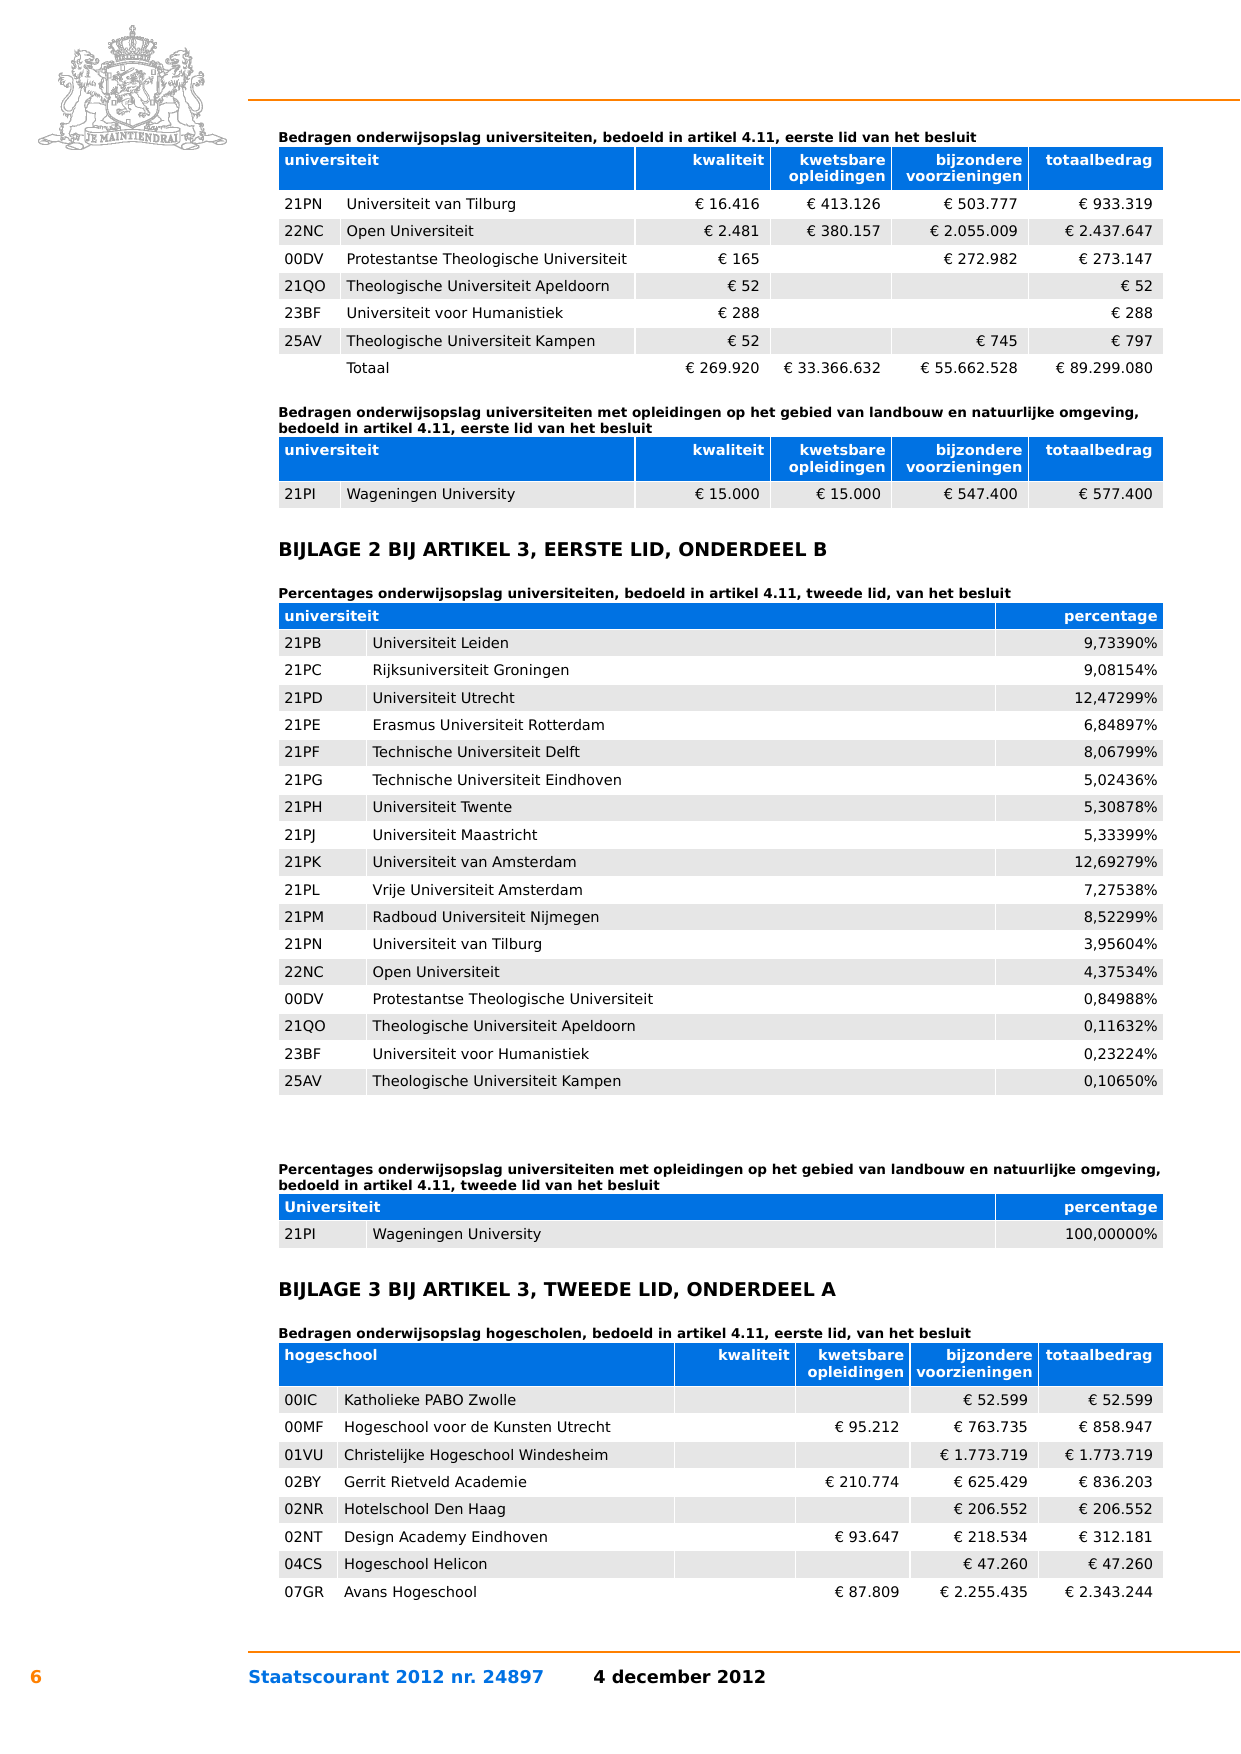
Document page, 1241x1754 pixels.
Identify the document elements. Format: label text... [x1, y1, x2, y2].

subtitle BIJLAGE 2 BIJ ARTIKEL 3, EERSTE LID, ONDERDEEL B [278, 539, 1163, 561]
table_cell € 547.400 [892, 482, 1028, 508]
table_cell universiteit [279, 147, 634, 190]
table_cell [771, 328, 891, 354]
table_cell € 52 [636, 273, 770, 299]
table_cell 21PB [279, 630, 366, 656]
table_cell 0,23224% [996, 1041, 1163, 1067]
table_cell 00DV [279, 986, 366, 1013]
table_cell totaalbedrag [1029, 437, 1163, 481]
table_cell Erasmus Universiteit Rotterdam [367, 712, 995, 739]
table_cell Design Academy Eindhoven [338, 1524, 674, 1550]
table_cell 21PE [279, 712, 366, 739]
table_cell 21PD [279, 685, 366, 711]
table_cell percentage [996, 1194, 1163, 1220]
table_cell 0,84988% [996, 986, 1163, 1013]
table_cell 4,37534% [996, 959, 1163, 985]
table_cell 21PH [279, 795, 366, 821]
table_cell € 269.920 [636, 355, 770, 382]
table_cell Technische Universiteit Delft [367, 740, 995, 766]
table_cell Avans Hogeschool [338, 1579, 674, 1605]
table_cell € 15.000 [771, 482, 891, 508]
table_cell totaalbedrag [1029, 147, 1163, 190]
table_cell € 2.481 [636, 219, 770, 245]
table_cell 23BF [279, 301, 340, 327]
table_header Bedragen onderwijsopslag universiteiten met opleidingen op het gebied van landbouw en natuurlijke omgeving, bedoeld in artikel 4.11, eerste lid van het besluit [278, 405, 1163, 436]
table_cell [675, 1551, 795, 1578]
table_cell Theologische Universiteit Kampen [367, 1069, 995, 1095]
table_cell Theologische Universiteit Apeldoorn [341, 273, 634, 299]
table_cell € 52 [636, 328, 770, 354]
table_cell € 797 [1029, 328, 1163, 354]
table_cell € 89.299.080 [1029, 355, 1163, 382]
table_cell 21PF [279, 740, 366, 766]
table_cell € 95.212 [796, 1414, 909, 1441]
table_cell 00IC [279, 1387, 337, 1413]
table_cell [771, 301, 891, 327]
table_cell 21PM [279, 904, 366, 930]
table_cell Hogeschool voor de Kunsten Utrecht [338, 1414, 674, 1441]
table_cell Hogeschool Helicon [338, 1551, 674, 1578]
table_cell € 272.982 [892, 246, 1028, 272]
picture [38, 25, 227, 150]
table_cell 21PI [279, 1221, 366, 1248]
table_cell 100,00000% [996, 1221, 1163, 1248]
table_cell € 2.343.244 [1039, 1579, 1163, 1605]
table_cell 21QO [279, 273, 340, 299]
table_cell € 1.773.719 [1039, 1442, 1163, 1468]
table_cell € 206.552 [911, 1497, 1038, 1523]
table_cell € 15.000 [636, 482, 770, 508]
table_cell € 380.157 [771, 219, 891, 245]
table_cell 5,02436% [996, 767, 1163, 793]
table_header Bedragen onderwijsopslag universiteiten, bedoeld in artikel 4.11, eerste lid van het besluit [278, 130, 1163, 146]
table_cell [796, 1497, 909, 1523]
table_cell € 836.203 [1039, 1469, 1163, 1496]
table_cell Technische Universiteit Eindhoven [367, 767, 995, 793]
table_cell 02NT [279, 1524, 337, 1550]
table_cell universiteit [279, 603, 995, 629]
table_cell [796, 1551, 909, 1578]
table_cell 22NC [279, 959, 366, 985]
table_cell € 288 [636, 301, 770, 327]
table_cell [675, 1387, 795, 1413]
table_cell 0,11632% [996, 1014, 1163, 1040]
table_cell € 218.534 [911, 1524, 1038, 1550]
table_cell Open Universiteit [367, 959, 995, 985]
table_cell Universiteit van Tilburg [367, 931, 995, 958]
table_cell bijzondere voorzieningen [892, 147, 1028, 190]
table_cell hogeschool [279, 1343, 674, 1386]
table_cell 8,52299% [996, 904, 1163, 930]
table_cell Radboud Universiteit Nijmegen [367, 904, 995, 930]
table_cell [279, 355, 340, 382]
table_cell 21QO [279, 1014, 366, 1040]
table_cell kwaliteit [636, 437, 770, 481]
table_cell Hotelschool Den Haag [338, 1497, 674, 1523]
table_cell 0,10650% [996, 1069, 1163, 1095]
table_cell € 2.055.009 [892, 219, 1028, 245]
table_cell [675, 1579, 795, 1605]
table_cell € 2.437.647 [1029, 219, 1163, 245]
table_cell Wageningen University [367, 1221, 995, 1248]
table_cell 9,73390% [996, 630, 1163, 656]
table_cell Vrije Universiteit Amsterdam [367, 877, 995, 903]
table_cell Wageningen University [341, 482, 634, 508]
table_cell € 2.255.435 [911, 1579, 1038, 1605]
table_cell Gerrit Rietveld Academie [338, 1469, 674, 1496]
table_cell 21PN [279, 931, 366, 958]
table_cell Katholieke PABO Zwolle [338, 1387, 674, 1413]
table_cell percentage [996, 603, 1163, 629]
table_cell Universiteit Maastricht [367, 822, 995, 848]
table_cell € 413.126 [771, 191, 891, 217]
table_header Percentages onderwijsopslag universiteiten met opleidingen op het gebied van landbouw en natuurlijke omgeving, bedoeld in artikel 4.11, tweede lid van het besluit [278, 1162, 1163, 1193]
table_cell Rijksuniversiteit Groningen [367, 658, 995, 684]
table_cell [675, 1497, 795, 1523]
table_cell kwaliteit [675, 1343, 795, 1386]
table_cell 21PK [279, 849, 366, 876]
table_cell 21PC [279, 658, 366, 684]
table_cell € 87.809 [796, 1579, 909, 1605]
table_cell € 93.647 [796, 1524, 909, 1550]
table_cell € 165 [636, 246, 770, 272]
table_cell Open Universiteit [341, 219, 634, 245]
table_cell Theologische Universiteit Apeldoorn [367, 1014, 995, 1040]
table_cell 5,30878% [996, 795, 1163, 821]
table_cell Universiteit van Amsterdam [367, 849, 995, 876]
table_cell Universiteit voor Humanistiek [341, 301, 634, 327]
table_cell 23BF [279, 1041, 366, 1067]
table_cell totaalbedrag [1039, 1343, 1163, 1386]
table_cell € 745 [892, 328, 1028, 354]
table_cell 9,08154% [996, 658, 1163, 684]
table_cell € 625.429 [911, 1469, 1038, 1496]
table_cell € 577.400 [1029, 482, 1163, 508]
table_cell Universiteit Twente [367, 795, 995, 821]
table_cell € 47.260 [1039, 1551, 1163, 1578]
table_cell € 33.366.632 [771, 355, 891, 382]
table_cell 6,84897% [996, 712, 1163, 739]
table_cell Universiteit Utrecht [367, 685, 995, 711]
table_cell € 858.947 [1039, 1414, 1163, 1441]
table_cell 12,69279% [996, 849, 1163, 876]
table_cell 21PJ [279, 822, 366, 848]
table_cell kwetsbare opleidingen [771, 437, 891, 481]
table_cell 22NC [279, 219, 340, 245]
table_cell € 52.599 [1039, 1387, 1163, 1413]
table_cell 00DV [279, 246, 340, 272]
table_cell Universiteit voor Humanistiek [367, 1041, 995, 1067]
table_cell kwetsbare opleidingen [796, 1343, 909, 1386]
table_cell [892, 273, 1028, 299]
table_cell 5,33399% [996, 822, 1163, 848]
table_cell € 52.599 [911, 1387, 1038, 1413]
table_cell 8,06799% [996, 740, 1163, 766]
table_header Bedragen onderwijsopslag hogescholen, bedoeld in artikel 4.11, eerste lid, van het besluit [278, 1326, 1163, 1342]
table_cell kwaliteit [636, 147, 770, 190]
table_cell 04CS [279, 1551, 337, 1578]
subtitle BIJLAGE 3 BIJ ARTIKEL 3, TWEEDE LID, ONDERDEEL A [278, 1279, 1163, 1301]
table_cell € 312.181 [1039, 1524, 1163, 1550]
table_cell Totaal [341, 355, 634, 382]
table_cell € 55.662.528 [892, 355, 1028, 382]
table_header Percentages onderwijsopslag universiteiten, bedoeld in artikel 4.11, tweede lid, van het besluit [278, 586, 1163, 602]
table_cell 01VU [279, 1442, 337, 1468]
table_cell € 503.777 [892, 191, 1028, 217]
table_cell 21PL [279, 877, 366, 903]
table_cell Christelijke Hogeschool Windesheim [338, 1442, 674, 1468]
table_cell [771, 246, 891, 272]
table_cell 21PI [279, 482, 340, 508]
table_cell 02NR [279, 1497, 337, 1523]
table_cell [796, 1387, 909, 1413]
table_cell € 1.773.719 [911, 1442, 1038, 1468]
table_cell [771, 273, 891, 299]
table_cell bijzondere voorzieningen [911, 1343, 1038, 1386]
table_cell Protestantse Theologische Universiteit [341, 246, 634, 272]
table_cell [796, 1442, 909, 1468]
table_cell € 288 [1029, 301, 1163, 327]
table_cell [892, 301, 1028, 327]
table_cell 00MF [279, 1414, 337, 1441]
table_cell [675, 1524, 795, 1550]
table_cell € 16.416 [636, 191, 770, 217]
table_cell Universiteit van Tilburg [341, 191, 634, 217]
table_cell 21PN [279, 191, 340, 217]
table_cell 02BY [279, 1469, 337, 1496]
table_cell universiteit [279, 437, 634, 481]
table_cell Theologische Universiteit Kampen [341, 328, 634, 354]
table_cell [675, 1442, 795, 1468]
table_cell € 206.552 [1039, 1497, 1163, 1523]
table_cell 7,27538% [996, 877, 1163, 903]
table_cell € 763.735 [911, 1414, 1038, 1441]
table_cell 25AV [279, 1069, 366, 1095]
table_cell 25AV [279, 328, 340, 354]
table_cell Universiteit Leiden [367, 630, 995, 656]
table_cell [675, 1414, 795, 1441]
table_cell € 47.260 [911, 1551, 1038, 1578]
table_cell bijzondere voorzieningen [892, 437, 1028, 481]
table_cell € 273.147 [1029, 246, 1163, 272]
table_cell Protestantse Theologische Universiteit [367, 986, 995, 1013]
table_cell € 210.774 [796, 1469, 909, 1496]
table_cell € 933.319 [1029, 191, 1163, 217]
table_cell 12,47299% [996, 685, 1163, 711]
table_cell Universiteit [279, 1194, 995, 1220]
table_cell 3,95604% [996, 931, 1163, 958]
table_cell 07GR [279, 1579, 337, 1605]
table_cell 21PG [279, 767, 366, 793]
table_cell [675, 1469, 795, 1496]
table_cell kwetsbare opleidingen [771, 147, 891, 190]
table_cell € 52 [1029, 273, 1163, 299]
